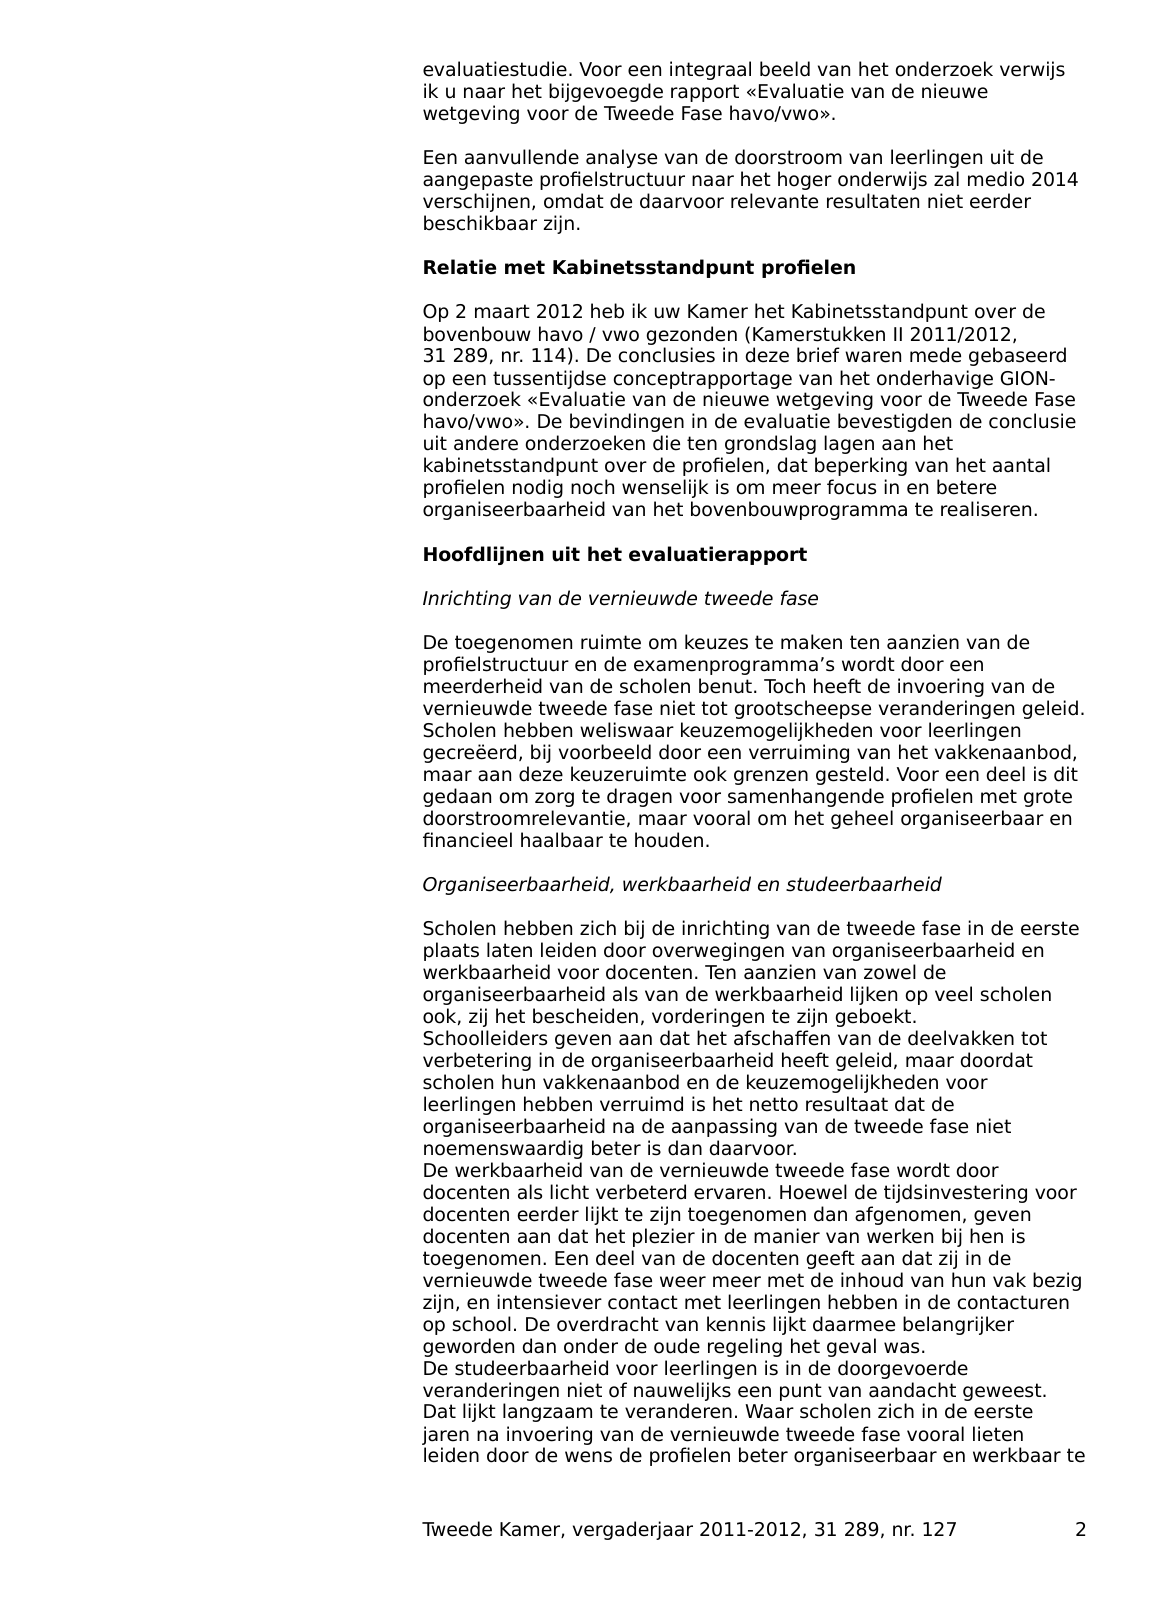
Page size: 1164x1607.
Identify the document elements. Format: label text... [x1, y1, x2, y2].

text De toegenomen ruimte om keuzes te maken ten aanzien van de profielstructuur en de examenprogramma’s wordt door een meerderheid van de scholen benut. Toch heeft de invoering van de vernieuwde tweede fase niet tot grootscheepse veranderingen geleid. Scholen hebben weliswaar keuzemogelijkheden voor leerlingen gecreëerd, bij voorbeeld door een verruiming van het vakkenaanbod, maar aan deze keuzeruimte ook grenzen gesteld. Voor een deel is dit gedaan om zorg te dragen voor samenhangende profielen met grote doorstroomrelevantie, maar vooral om het geheel organiseerbaar en financieel haalbaar te houden. [422, 632, 1087, 852]
subtitle Hoofdlijnen uit het evaluatierapport [422, 543, 1087, 565]
text evaluatiestudie. Voor een integraal beeld van het onderzoek verwijs ik u naar het bijgevoegde rapport «Evaluatie van de nieuwe wetgeving voor de Tweede Fase havo/vwo». [422, 59, 1087, 125]
text Op 2 maart 2012 heb ik uw Kamer het Kabinetsstandpunt over de bovenbouw havo / vwo gezonden (Kamerstukken II 2011/2012, 31 289, nr. 114). De conclusies in deze brief waren mede gebaseerd op een tussentijdse conceptrapportage van het onderhavige GION-onderzoek «Evaluatie van de nieuwe wetgeving voor de Tweede Fase havo/vwo». De bevindingen in de evaluatie bevestigden de conclusie uit andere onderzoeken die ten grondslag lagen aan het kabinetsstandpunt over de profielen, dat beperking van het aantal profielen nodig noch wenselijk is om meer focus in en betere organiseerbaarheid van het bovenbouwprogramma te realiseren. [422, 301, 1087, 521]
text Schoolleiders geven aan dat het afschaffen van de deelvakken tot verbetering in de organiseerbaarheid heeft geleid, maar doordat scholen hun vakkenaanbod en de keuzemogelijkheden voor leerlingen hebben verruimd is het netto resultaat dat de organiseerbaarheid na de aanpassing van de tweede fase niet noemenswaardig beter is dan daarvoor. [422, 1028, 1087, 1160]
text Scholen hebben zich bij de inrichting van de tweede fase in de eerste plaats laten leiden door overwegingen van organiseerbaarheid en werkbaarheid voor docenten. Ten aanzien van zowel de organiseerbaarheid als van de werkbaarheid lijken op veel scholen ook, zij het bescheiden, vorderingen te zijn geboekt. [422, 918, 1087, 1028]
subtitle Organiseerbaarheid, werkbaarheid en studeerbaarheid [422, 874, 1087, 896]
subtitle Inrichting van de vernieuwde tweede fase [422, 588, 1087, 609]
text De studeerbaarheid voor leerlingen is in de doorgevoerde veranderingen niet of nauwelijks een punt van aandacht geweest. Dat lijkt langzaam te veranderen. Waar scholen zich in de eerste jaren na invoering van de vernieuwde tweede fase vooral lieten leiden door de wens de profielen beter organiseerbaar en werkbaar te [422, 1357, 1087, 1467]
text De werkbaarheid van de vernieuwde tweede fase wordt door docenten als licht verbeterd ervaren. Hoewel de tijdsinvestering voor docenten eerder lijkt te zijn toegenomen dan afgenomen, geven docenten aan dat het plezier in de manier van werken bij hen is toegenomen. Een deel van de docenten geeft aan dat zij in de vernieuwde tweede fase weer meer met de inhoud van hun vak bezig zijn, en intensiever contact met leerlingen hebben in de contacturen op school. De overdracht van kennis lijkt daarmee belangrijker geworden dan onder de oude regeling het geval was. [422, 1160, 1087, 1357]
subtitle Relatie met Kabinetsstandpunt profielen [422, 257, 1087, 279]
text Een aanvullende analyse van de doorstroom van leerlingen uit de aangepaste profielstructuur naar het hoger onderwijs zal medio 2014 verschijnen, omdat de daarvoor relevante resultaten niet eerder beschikbaar zijn. [422, 147, 1087, 235]
